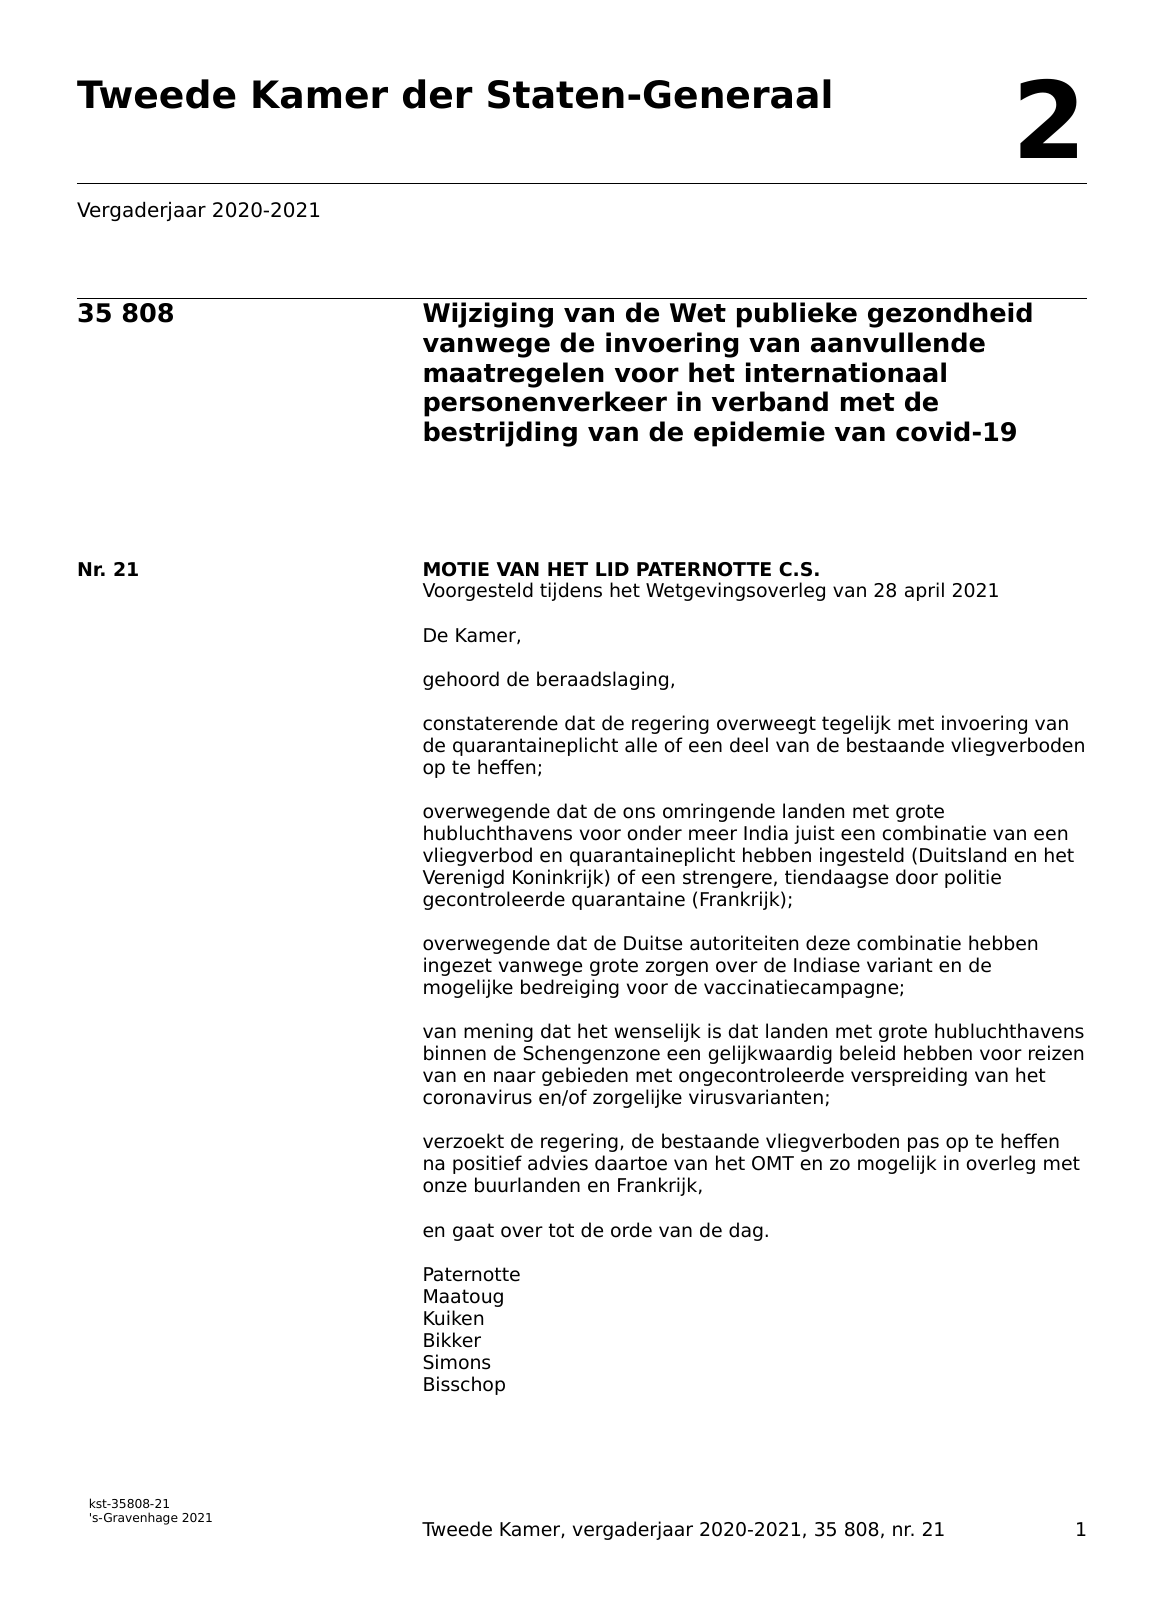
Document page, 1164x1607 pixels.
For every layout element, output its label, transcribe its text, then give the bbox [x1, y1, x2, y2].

subtitle Nr. 21 MOTIE VAN HET LID PATERNOTTE C.S. [77, 558, 1087, 580]
text De Kamer, [422, 624, 1087, 647]
table_cell Vergaderjaar 2020-2021 [77, 184, 1087, 298]
text overwegende dat de Duitse autoriteiten deze combinatie hebben ingezet vanwege grote zorgen over de Indiase variant en de mogelijke bedreiging voor de vaccinatiecampagne; [422, 933, 1087, 999]
text Paternotte [422, 1264, 1087, 1286]
text van mening dat het wenselijk is dat landen met grote hubluchthavens binnen de Schengenzone een gelijkwaardig beleid hebben voor reizen van en naar gebieden met ongecontroleerde verspreiding van het coronavirus en/of zorgelijke virusvarianten; [422, 1021, 1087, 1109]
text constaterende dat de regering overweegt tegelijk met invoering van de quarantaineplicht alle of een deel van de bestaande vliegverboden op te heffen; [422, 713, 1087, 779]
text Simons [422, 1352, 1087, 1373]
text en gaat over tot de orde van de dag. [422, 1219, 1087, 1241]
text Bikker [422, 1329, 1087, 1352]
text Voorgesteld tijdens het Wetgevingsoverleg van 28 april 2021 [422, 580, 1087, 602]
text overwegende dat de ons omringende landen met grote hubluchthavens voor onder meer India juist een combinatie van een vliegverbod en quarantaineplicht hebben ingesteld (Duitsland en het Verenigd Koninkrijk) of een strengere, tiendaagse door politie gecontroleerde quarantaine (Frankrijk); [422, 801, 1087, 911]
text Bisschop [422, 1373, 1087, 1396]
text kst-35808-21 [88, 1497, 323, 1511]
text 's-Gravenhage 2021 [88, 1511, 323, 1525]
text Kuiken [422, 1308, 1087, 1329]
table_header Tweede Kamer der Staten-Generaal [77, 59, 886, 183]
subtitle 35 808 Wijziging van de Wet publieke gezondheid vanwege de invoering van aanvullende maatregelen voor het internationaal personenverkeer in verband met de bestrijding van de epidemie van covid-19 [77, 299, 1087, 447]
table_header 2 [886, 59, 1087, 183]
text Maatoug [422, 1286, 1087, 1308]
text gehoord de beraadslaging, [422, 669, 1087, 691]
text verzoekt de regering, de bestaande vliegverboden pas op te heffen na positief advies daartoe van het OMT en zo mogelijk in overleg met onze buurlanden en Frankrijk, [422, 1131, 1087, 1197]
